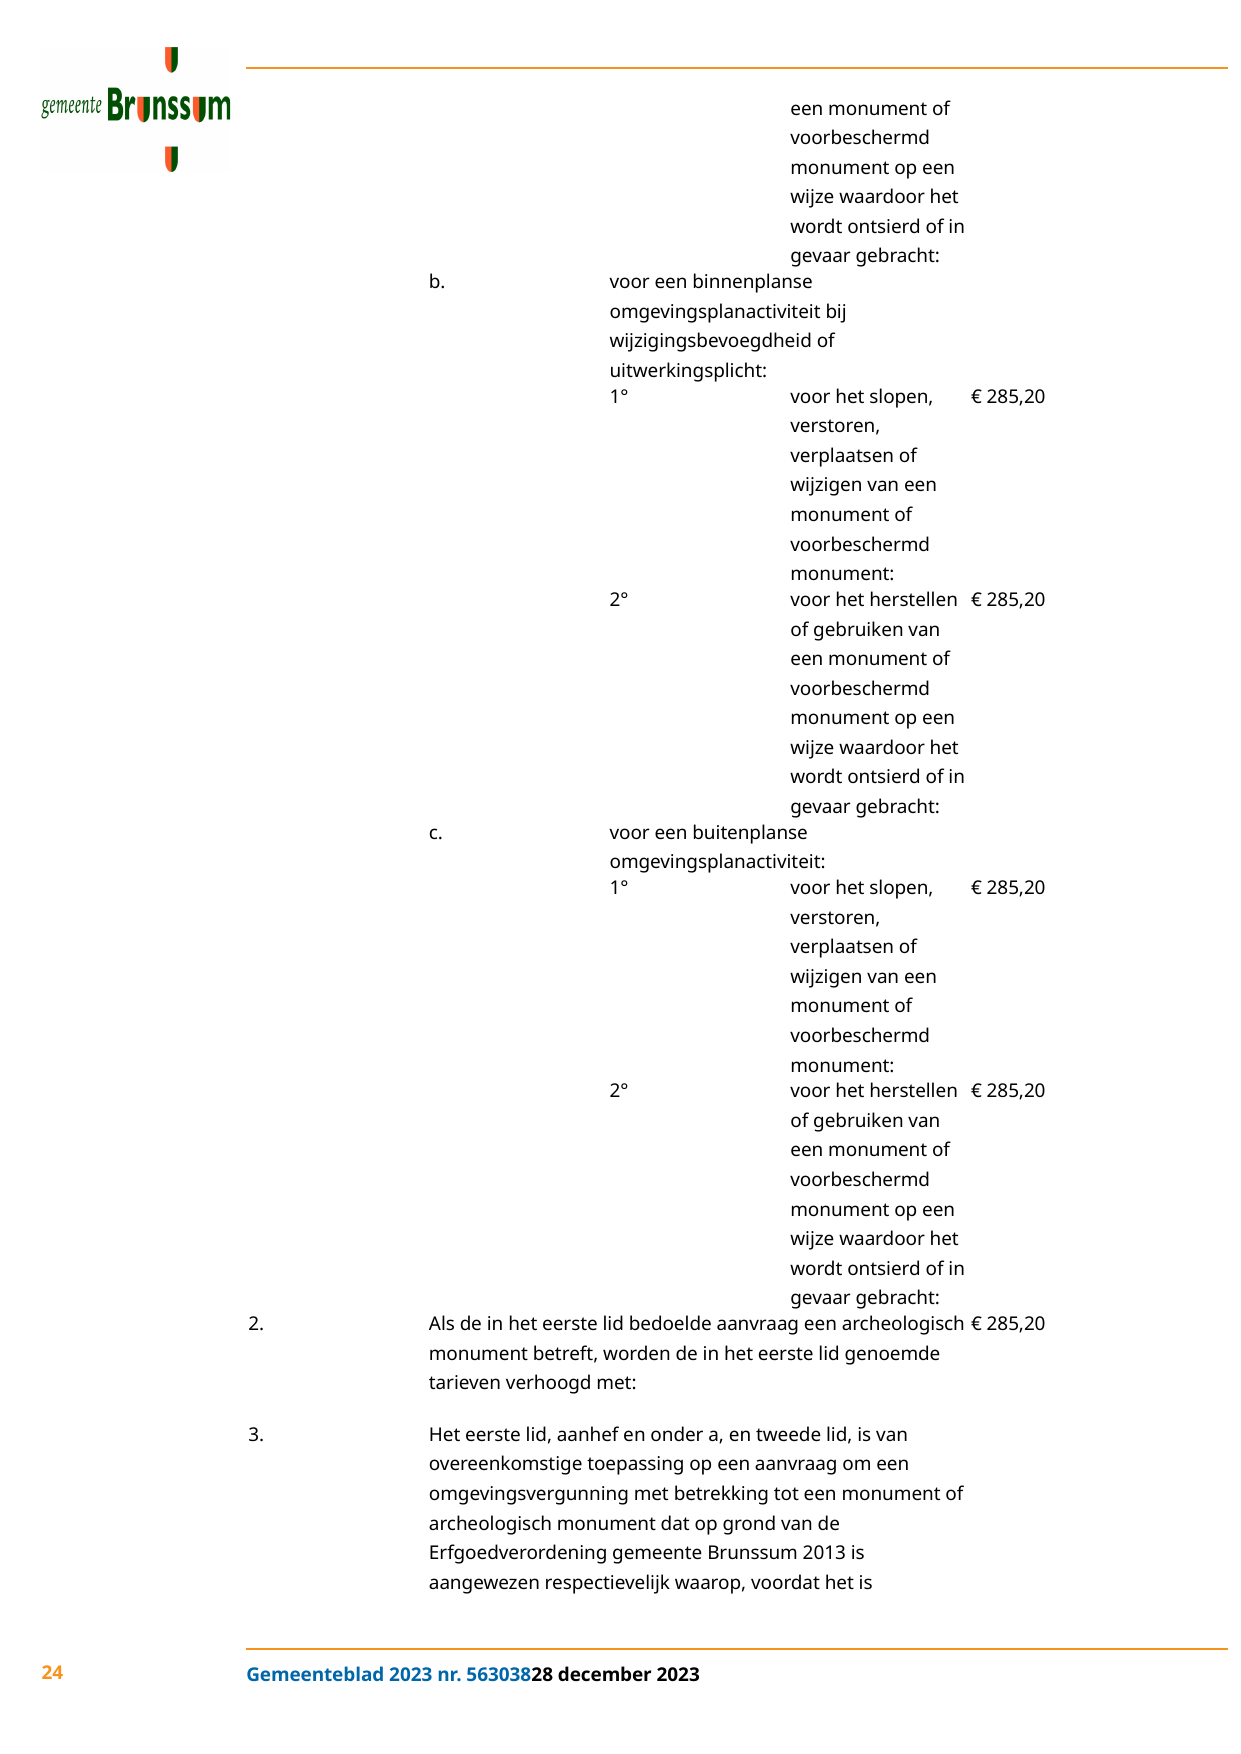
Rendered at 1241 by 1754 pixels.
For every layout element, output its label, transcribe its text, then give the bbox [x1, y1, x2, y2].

table_cell [429, 1078, 609, 1310]
table_cell € 285,20 [971, 874, 1152, 1077]
table_cell [971, 1395, 1152, 1421]
table_cell 2° [609, 1078, 790, 1310]
table_cell € 285,20 [971, 586, 1152, 819]
table_cell [971, 269, 1152, 383]
table_cell voor het herstellen of gebruiken van een monument of voorbeschermd monument op een wijze waardoor het wordt ontsierd of in gevaar gebracht: [790, 586, 971, 819]
table_cell [248, 1078, 429, 1310]
table_cell voor het slopen, verstoren, verplaatsen of wijzigen van een monument of voorbeschermd monument: [790, 874, 971, 1077]
picture [41, 47, 231, 172]
table_cell Als de in het eerste lid bedoelde aanvraag een archeologisch monument betreft, worden de in het eerste lid genoemde tarieven verhoogd met: [429, 1310, 971, 1395]
table_cell [429, 1395, 971, 1421]
table_cell [971, 1421, 1152, 1594]
table_cell [429, 586, 609, 819]
table_cell een monument of voorbeschermd monument op een wijze waardoor het wordt ontsierd of in gevaar gebracht: [790, 95, 971, 268]
table_cell voor het slopen, verstoren, verplaatsen of wijzigen van een monument of voorbeschermd monument: [790, 383, 971, 586]
table_cell 2° [609, 586, 790, 819]
table_cell voor het herstellen of gebruiken van een monument of voorbeschermd monument op een wijze waardoor het wordt ontsierd of in gevaar gebracht: [790, 1078, 971, 1310]
table_cell [248, 269, 429, 383]
table_cell [248, 383, 429, 586]
table_cell c. [429, 819, 609, 874]
table_cell € 285,20 [971, 1078, 1152, 1310]
table_cell voor een buitenplanse omgevingsplanactiviteit: [609, 819, 971, 874]
table_cell 1° [609, 874, 790, 1077]
table_cell [971, 95, 1152, 268]
table_cell [429, 874, 609, 1077]
table_cell [971, 819, 1152, 874]
table_cell [248, 586, 429, 819]
table_cell [248, 874, 429, 1077]
table_cell 2. [248, 1310, 429, 1395]
table_cell € 285,20 [971, 383, 1152, 586]
table_cell b. [429, 269, 609, 383]
table_cell [429, 95, 609, 268]
table_cell 1° [609, 383, 790, 586]
table_cell [248, 819, 429, 874]
table_cell [248, 1395, 429, 1421]
table_cell [609, 95, 790, 268]
table_cell 3. [248, 1421, 429, 1594]
table_cell voor een binnenplanse omgevingsplanactiviteit bij wijzigingsbevoegdheid of uitwerkingsplicht: [609, 269, 971, 383]
table_cell [248, 95, 429, 268]
table_cell [429, 383, 609, 586]
table_cell € 285,20 [971, 1310, 1152, 1395]
table_cell Het eerste lid, aanhef en onder a, en tweede lid, is van overeenkomstige toepassing op een aanvraag om een omgevingsvergunning met betrekking tot een monument of archeologisch monument dat op grond van de Erfgoedverordening gemeente Brunssum 2013 is aangewezen respectievelijk waarop, voordat het is [429, 1421, 971, 1594]
